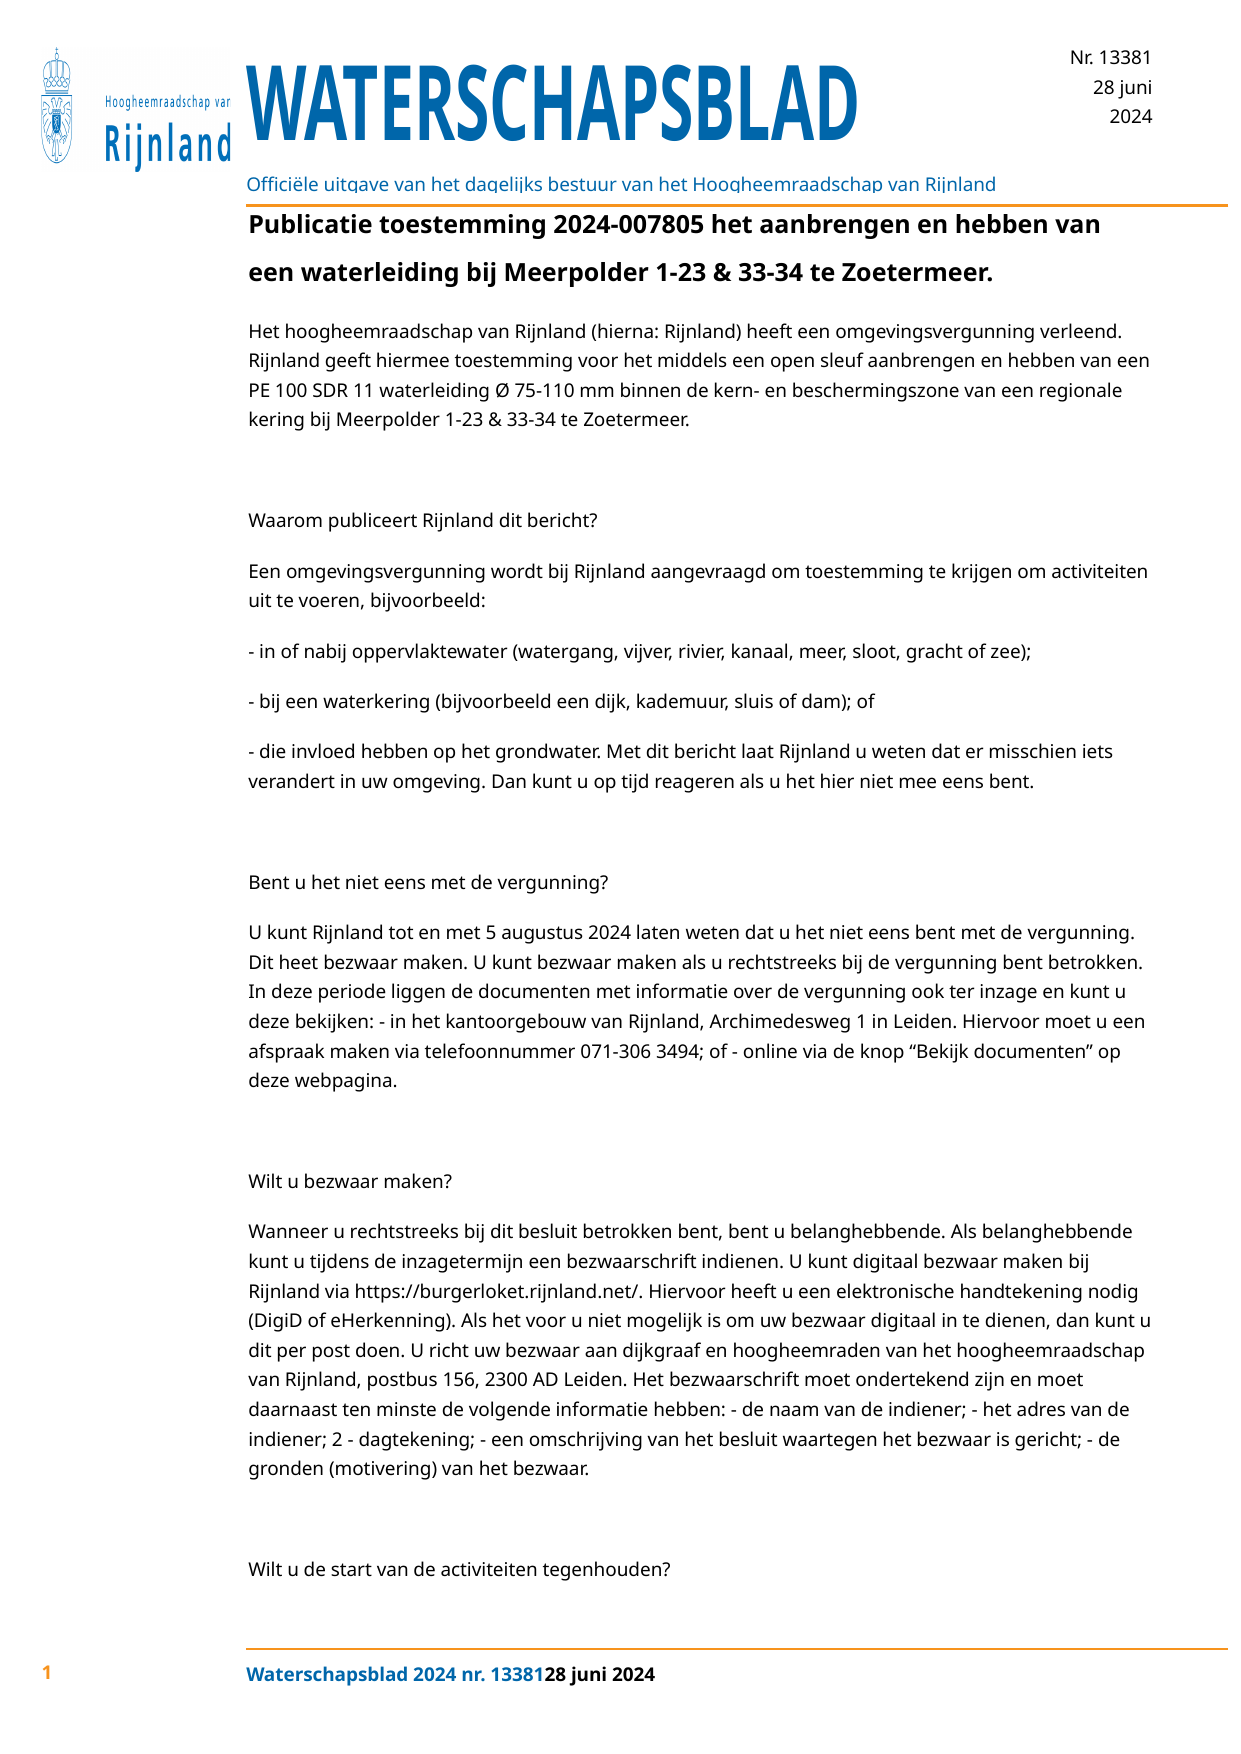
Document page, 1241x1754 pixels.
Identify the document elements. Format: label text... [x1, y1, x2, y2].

text - die invloed hebben op het grondwater. Met dit bericht laat Rijnland u weten dat er misschien iets verandert in uw omgeving. Dan kunt u op tijd reageren als u het hier niet mee eens bent. [248, 739, 1152, 794]
text - in of nabij oppervlaktewater (watergang, vijver, rivier, kanaal, meer, sloot, gracht of zee); [248, 638, 1152, 664]
text Bent u het niet eens met de vergunning? [248, 869, 1152, 895]
text Het hoogheemraadschap van Rijnland (hierna: Rijnland) heeft een omgevingsvergunning verleend. Rijnland geeft hiermee toestemming voor het middels een open sleuf aanbrengen en hebben van een PE 100 SDR 11 waterleiding Ø 75-110 mm binnen de kern- en beschermingszone van een regionale kering bij Meerpolder 1-23 & 33-34 te Zoetermeer. [248, 318, 1152, 432]
text Wilt u bezwaar maken? [248, 1168, 1152, 1194]
picture [41, 47, 231, 172]
text Een omgevingsvergunning wordt bij Rijnland aangevraagd om toestemming te krijgen om activiteiten uit te voeren, bijvoorbeeld: [248, 558, 1152, 613]
text Publicatie toestemming 2024-007805 het aanbrengen en hebben van een waterleiding bij Meerpolder 1-23 & 33-34 te Zoetermeer. [248, 207, 1152, 288]
text - bij een waterkering (bijvoorbeeld een dijk, kademuur, sluis of dam); of [248, 688, 1152, 714]
text Wilt u de start van de activiteiten tegenhouden? [248, 1556, 1152, 1582]
text Wanneer u rechtstreeks bij dit besluit betrokken bent, bent u belanghebbende. Als belanghebbende kunt u tijdens de inzagetermijn een bezwaarschrift indienen. U kunt digitaal bezwaar maken bij Rijnland via https://burgerloket.rijnland.net/. Hiervoor heeft u een elektronische handtekening nodig (DigiD of eHerkenning). Als het voor u niet mogelijk is om uw bezwaar digitaal in te dienen, dan kunt u dit per post doen. U richt uw bezwaar aan dijkgraaf en hoogheemraden van het hoogheemraadschap van Rijnland, postbus 156, 2300 AD Leiden. Het bezwaarschrift moet ondertekend zijn en moet daarnaast ten minste de volgende informatie hebben: - de naam van de indiener; - het adres van de indiener; 2 - dagtekening; - een omschrijving van het besluit waartegen het bezwaar is gericht; - de gronden (motivering) van het bezwaar. [248, 1219, 1152, 1481]
text Waarom publiceert Rijnland dit bericht? [248, 507, 1152, 533]
text U kunt Rijnland tot en met 5 augustus 2024 laten weten dat u het niet eens bent met de vergunning. Dit heet bezwaar maken. U kunt bezwaar maken als u rechtstreeks bij de vergunning bent betrokken. In deze periode liggen de documenten met informatie over de vergunning ook ter inzage en kunt u deze bekijken: - in het kantoorgebouw van Rijnland, Archimedesweg 1 in Leiden. Hiervoor moet u een afspraak maken via telefoonnummer 071-306 3494; of - online via de knop “Bekijk documenten” op deze webpagina. [248, 919, 1152, 1093]
